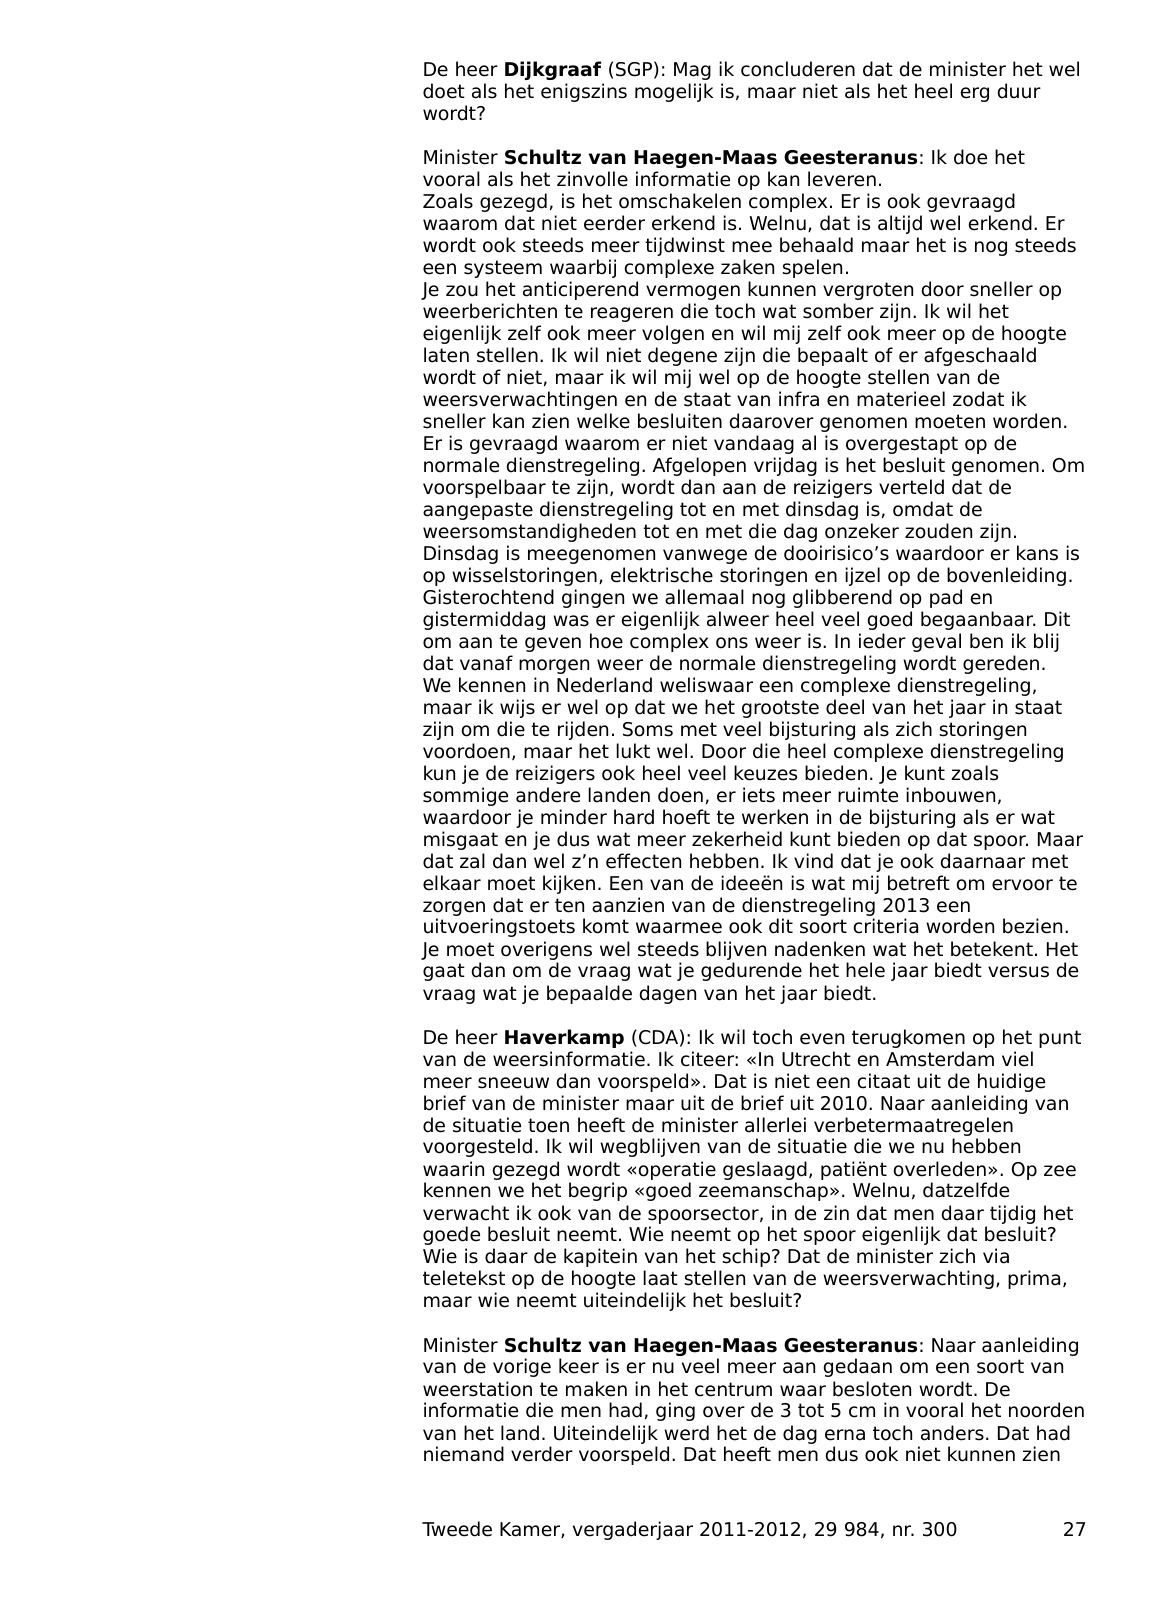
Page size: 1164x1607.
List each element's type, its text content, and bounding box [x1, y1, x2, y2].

text Minister Schultz van Haegen-Maas Geesteranus: Ik doe het vooral als het zinvolle informatie op kan leveren. [422, 147, 1087, 191]
text De heer Haverkamp (CDA): Ik wil toch even terugkomen op het punt van de weersinformatie. Ik citeer: «In Utrecht en Amsterdam viel meer sneeuw dan voorspeld». Dat is niet een citaat uit de huidige brief van de minister maar uit de brief uit 2010. Naar aanleiding van de situatie toen heeft de minister allerlei verbetermaatregelen voorgesteld. Ik wil wegblijven van de situatie die we nu hebben waarin gezegd wordt «operatie geslaagd, patiënt overleden». Op zee kennen we het begrip «goed zeemanschap». Welnu, datzelfde verwacht ik ook van de spoorsector, in de zin dat men daar tijdig het goede besluit neemt. Wie neemt op het spoor eigenlijk dat besluit? Wie is daar de kapitein van het schip? Dat de minister zich via teletekst op de hoogte laat stellen van de weersverwachting, prima, maar wie neemt uiteindelijk het besluit? [422, 1027, 1087, 1312]
text Minister Schultz van Haegen-Maas Geesteranus: Naar aanleiding van de vorige keer is er nu veel meer aan gedaan om een soort van weerstation te maken in het centrum waar besloten wordt. De informatie die men had, ging over de 3 tot 5 cm in vooral het noorden van het land. Uiteindelijk werd het de dag erna toch anders. Dat had niemand verder voorspeld. Dat heeft men dus ook niet kunnen zien [422, 1334, 1087, 1466]
text Je zou het anticiperend vermogen kunnen vergroten door sneller op weerberichten te reageren die toch wat somber zijn. Ik wil het eigenlijk zelf ook meer volgen en wil mij zelf ook meer op de hoogte laten stellen. Ik wil niet degene zijn die bepaalt of er afgeschaald wordt of niet, maar ik wil mij wel op de hoogte stellen van de weersverwachtingen en de staat van infra en materieel zodat ik sneller kan zien welke besluiten daarover genomen moeten worden. [422, 279, 1087, 433]
text Er is gevraagd waarom er niet vandaag al is overgestapt op de normale dienstregeling. Afgelopen vrijdag is het besluit genomen. Om voorspelbaar te zijn, wordt dan aan de reizigers verteld dat de aangepaste dienstregeling tot en met dinsdag is, omdat de weersomstandigheden tot en met die dag onzeker zouden zijn. Dinsdag is meegenomen vanwege de dooirisico’s waardoor er kans is op wisselstoringen, elektrische storingen en ijzel op de bovenleiding. Gisterochtend gingen we allemaal nog glibberend op pad en gistermiddag was er eigenlijk alweer heel veel goed begaanbaar. Dit om aan te geven hoe complex ons weer is. In ieder geval ben ik blij dat vanaf morgen weer de normale dienstregeling wordt gereden. [422, 433, 1087, 675]
text We kennen in Nederland weliswaar een complexe dienstregeling, maar ik wijs er wel op dat we het grootste deel van het jaar in staat zijn om die te rijden. Soms met veel bijsturing als zich storingen voordoen, maar het lukt wel. Door die heel complexe dienstregeling kun je de reizigers ook heel veel keuzes bieden. Je kunt zoals sommige andere landen doen, er iets meer ruimte inbouwen, waardoor je minder hard hoeft te werken in de bijsturing als er wat misgaat en je dus wat meer zekerheid kunt bieden op dat spoor. Maar dat zal dan wel z’n effecten hebben. Ik vind dat je ook daarnaar met elkaar moet kijken. Een van de ideeën is wat mij betreft om ervoor te zorgen dat er ten aanzien van de dienstregeling 2013 een uitvoeringstoets komt waarmee ook dit soort criteria worden bezien. Je moet overigens wel steeds blijven nadenken wat het betekent. Het gaat dan om de vraag wat je gedurende het hele jaar biedt versus de vraag wat je bepaalde dagen van het jaar biedt. [422, 675, 1087, 1004]
text Zoals gezegd, is het omschakelen complex. Er is ook gevraagd waarom dat niet eerder erkend is. Welnu, dat is altijd wel erkend. Er wordt ook steeds meer tijdwinst mee behaald maar het is nog steeds een systeem waarbij complexe zaken spelen. [422, 191, 1087, 279]
text De heer Dijkgraaf (SGP): Mag ik concluderen dat de minister het wel doet als het enigszins mogelijk is, maar niet als het heel erg duur wordt? [422, 59, 1087, 125]
